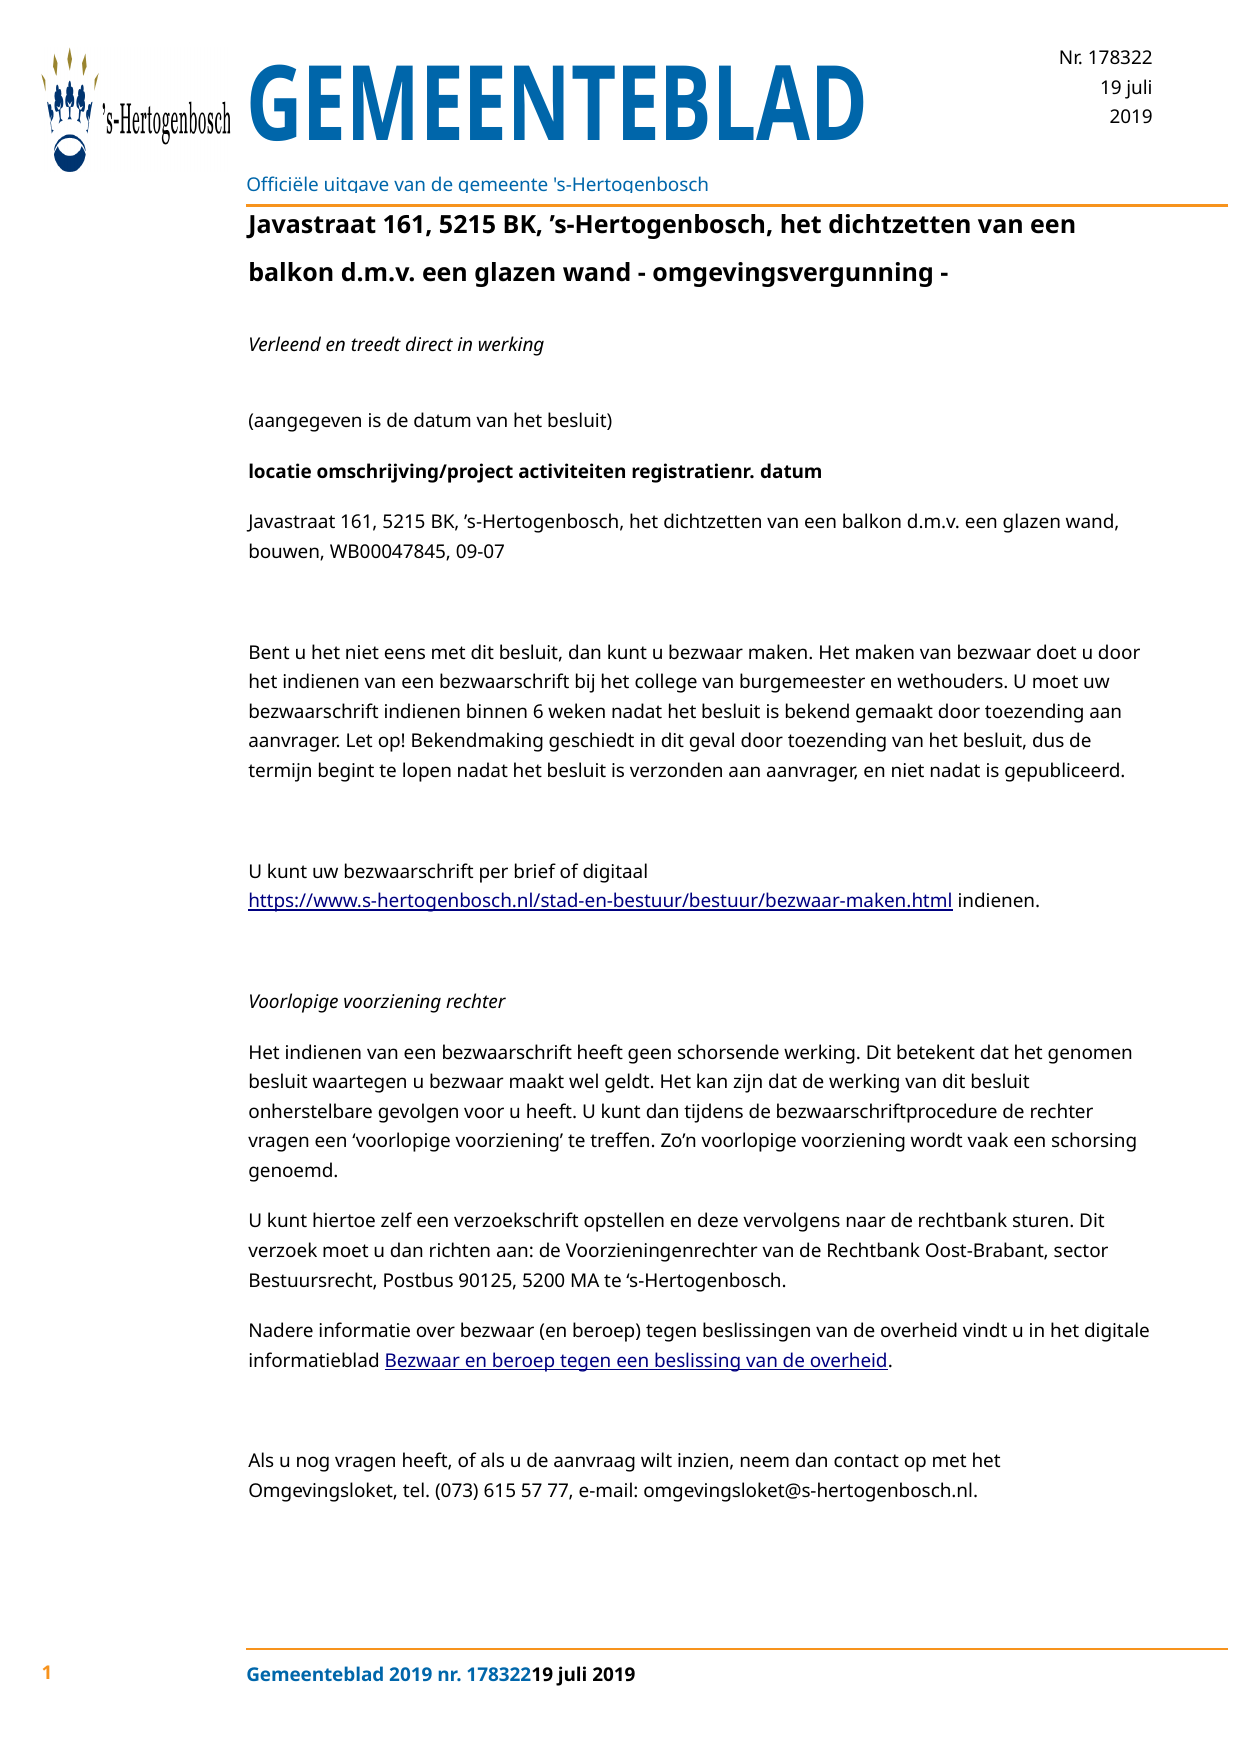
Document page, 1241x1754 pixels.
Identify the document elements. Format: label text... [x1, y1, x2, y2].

text Nadere informatie over bezwaar (en beroep) tegen beslissingen van de overheid vindt u in het digitale informatieblad Bezwaar en beroep tegen een beslissing van de overheid. [248, 1317, 1152, 1372]
text Het indienen van een bezwaarschrift heeft geen schorsende werking. Dit betekent dat het genomen besluit waartegen u bezwaar maakt wel geldt. Het kan zijn dat de werking van dit besluit onherstelbare gevolgen voor u heeft. U kunt dan tijdens de bezwaarschriftprocedure de rechter vragen een ‘voorlopige voorziening’ te treffen. Zo’n voorlopige voorziening wordt vaak een schorsing genoemd. [248, 1039, 1152, 1183]
picture [41, 47, 231, 172]
text Javastraat 161, 5215 BK, ’s-Hertogenbosch, het dichtzetten van een balkon d.m.v. een glazen wand - omgevingsvergunning - [248, 207, 1152, 288]
text locatie omschrijving/project activiteiten registratienr. datum [248, 458, 1152, 484]
text Voorlopige voorziening rechter [248, 988, 1152, 1014]
text Bent u het niet eens met dit besluit, dan kunt u bezwaar maken. Het maken van bezwaar doet u door het indienen van een bezwaarschrift bij het college van burgemeester en wethouders. U moet uw bezwaarschrift indienen binnen 6 weken nadat het besluit is bekend gemaakt door toezending aan aanvrager. Let op! Bekendmaking geschiedt in dit geval door toezending van het besluit, dus de termijn begint te lopen nadat het besluit is verzonden aan aanvrager, en niet nadat is gepubliceerd. [248, 639, 1152, 783]
text Verleend en treedt direct in werking [248, 331, 1152, 357]
text U kunt uw bezwaarschrift per brief of digitaal https://www.s-hertogenbosch.nl/stad-en-bestuur/bestuur/bezwaar-maken.html indienen. [248, 858, 1152, 913]
text U kunt hiertoe zelf een verzoekschrift opstellen en deze vervolgens naar de rechtbank sturen. Dit verzoek moet u dan richten aan: de Voorzieningenrechter van de Rechtbank Oost-Brabant, sector Bestuursrecht, Postbus 90125, 5200 MA te ‘s-Hertogenbosch. [248, 1208, 1152, 1292]
text Als u nog vragen heeft, of als u de aanvraag wilt inzien, neem dan contact op met het Omgevingsloket, tel. (073) 615 57 77, e-mail: omgevingsloket@s-hertogenbosch.nl. [248, 1448, 1152, 1503]
text Javastraat 161, 5215 BK, ’s-Hertogenbosch, het dichtzetten van een balkon d.m.v. een glazen wand, bouwen, WB00047845, 09-07 [248, 508, 1152, 564]
text (aangegeven is de datum van het besluit) [248, 408, 1152, 433]
